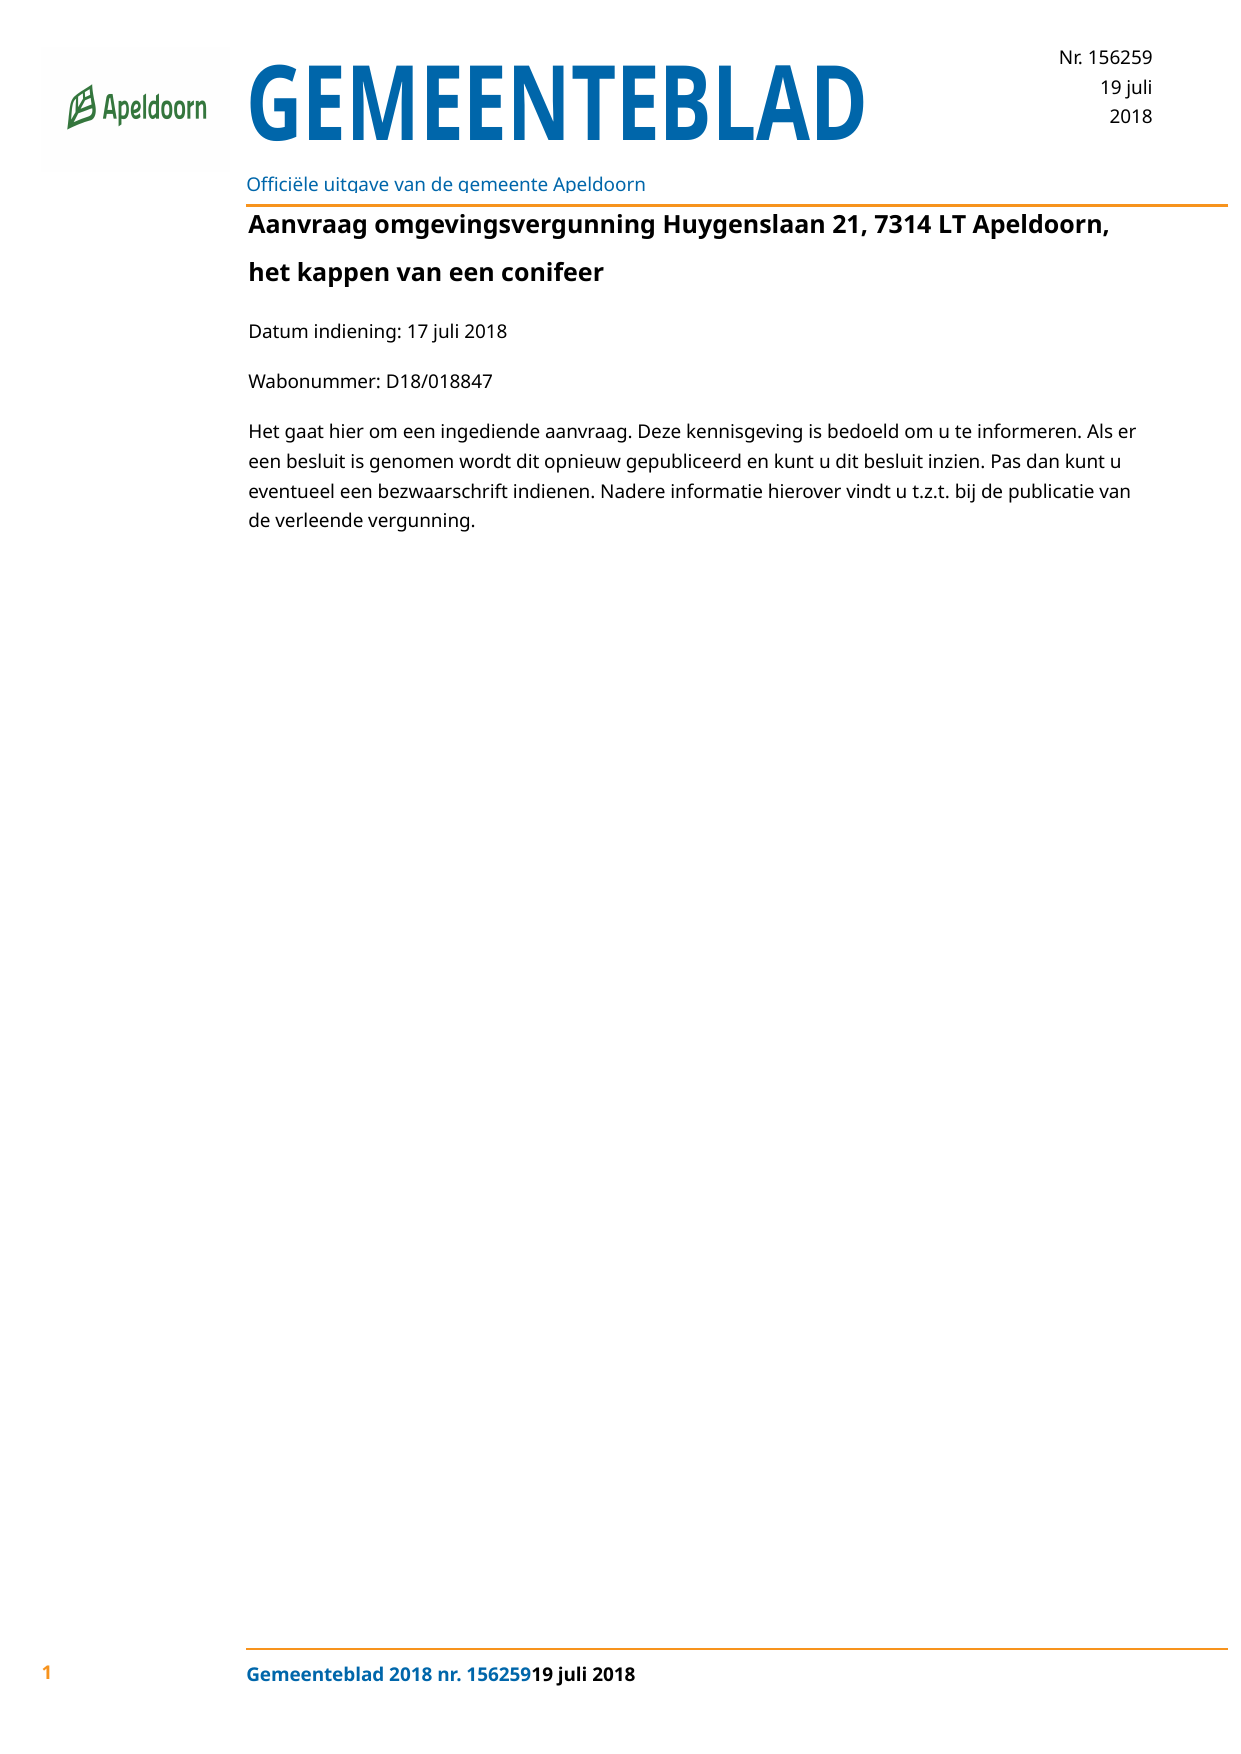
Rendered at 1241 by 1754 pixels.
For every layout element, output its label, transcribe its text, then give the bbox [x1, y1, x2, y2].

text Aanvraag omgevingsvergunning Huygenslaan 21, 7314 LT Apeldoorn, het kappen van een conifeer [248, 207, 1152, 288]
picture [41, 47, 231, 172]
text Datum indiening: 17 juli 2018 [248, 318, 1152, 344]
text Het gaat hier om een ingediende aanvraag. Deze kennisgeving is bedoeld om u te informeren. Als er een besluit is genomen wordt dit opnieuw gepubliceerd en kunt u dit besluit inzien. Pas dan kunt u eventueel een bezwaarschrift indienen. Nadere informatie hierover vindt u t.z.t. bij de publicatie van de verleende vergunning. [248, 419, 1152, 533]
text Wabonummer: D18/018847 [248, 368, 1152, 394]
